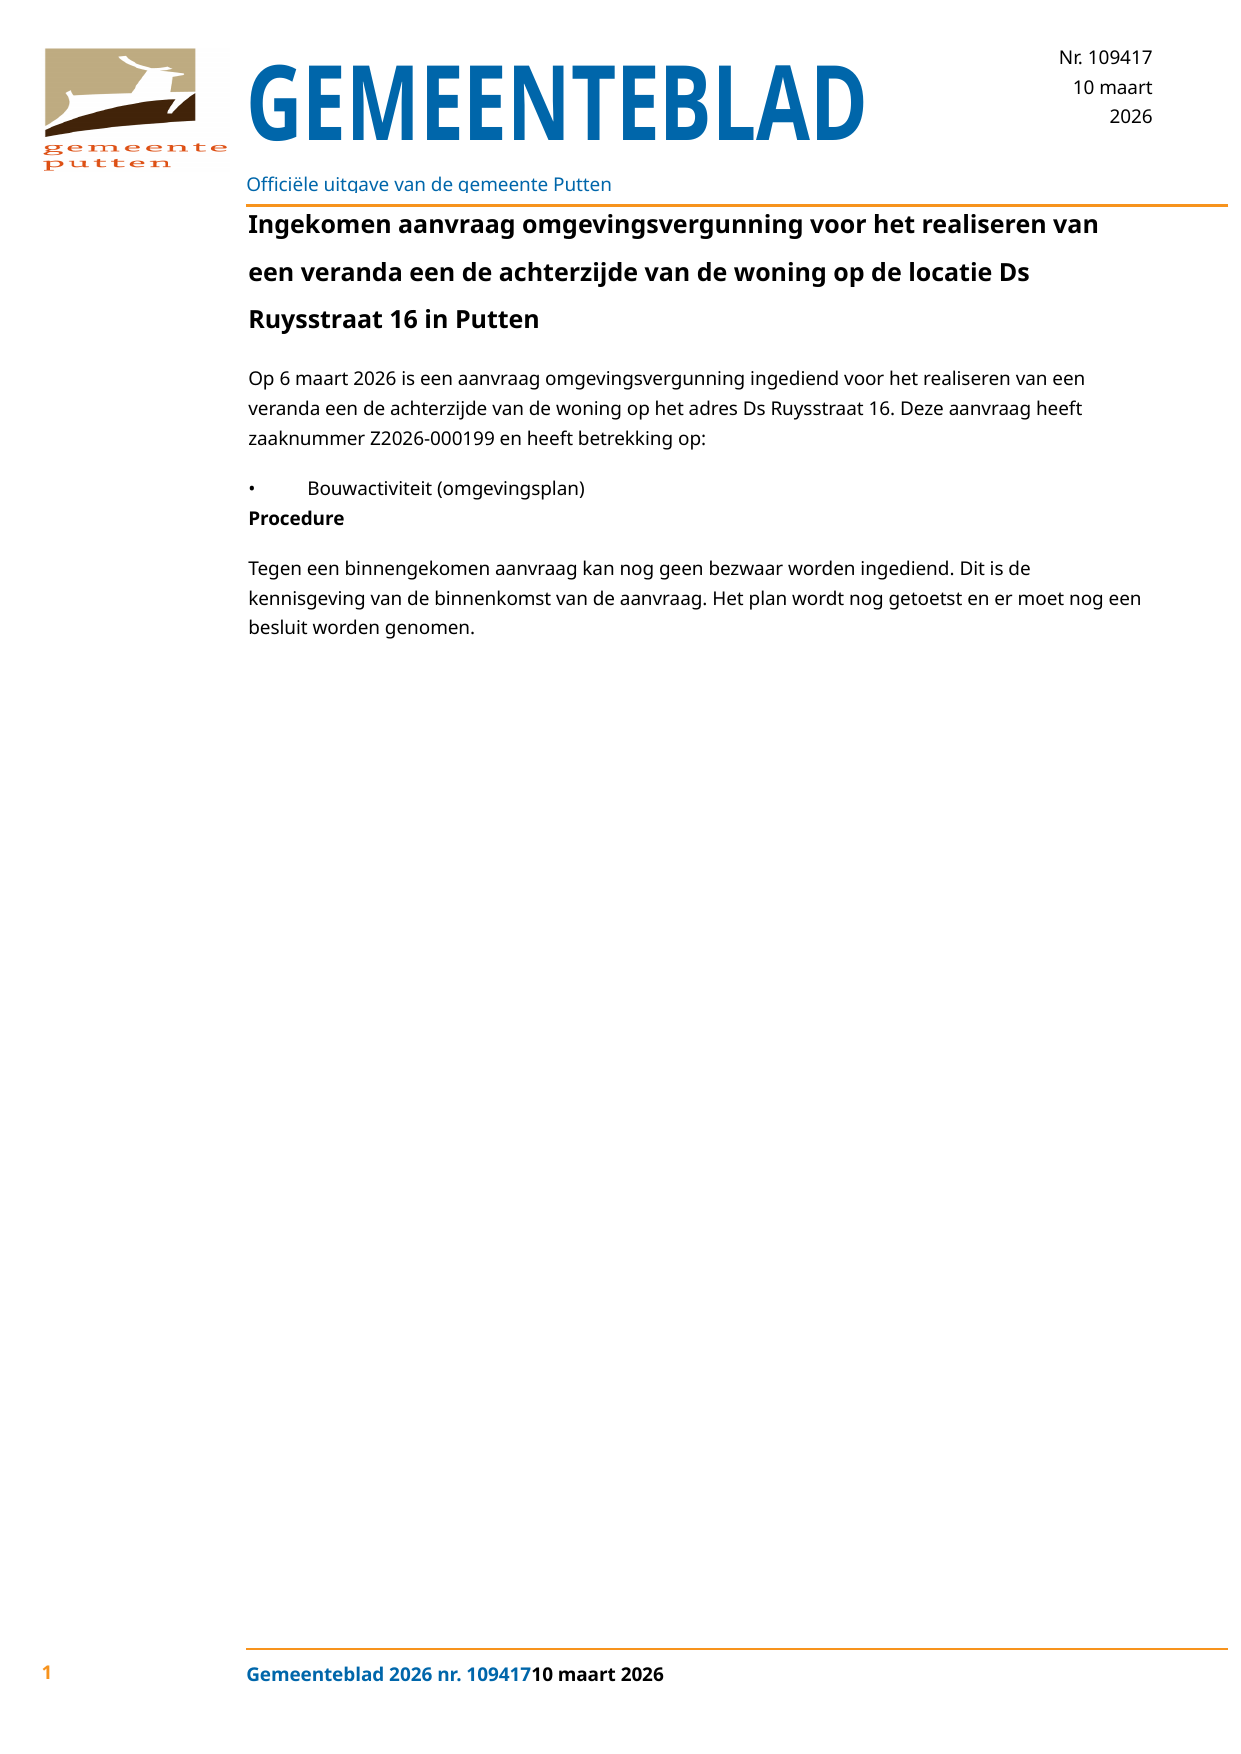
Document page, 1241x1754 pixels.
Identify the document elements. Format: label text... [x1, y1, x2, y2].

list Bouwactiviteit (omgevingsplan) [248, 475, 1152, 501]
text Procedure [248, 505, 1152, 530]
text Op 6 maart 2026 is een aanvraag omgevingsvergunning ingediend voor het realiseren van een veranda een de achterzijde van de woning op het adres Ds Ruysstraat 16. Deze aanvraag heeft zaaknummer Z2026-000199 en heeft betrekking op: [248, 366, 1152, 450]
text Ingekomen aanvraag omgevingsvergunning voor het realiseren van een veranda een de achterzijde van de woning op de locatie Ds Ruysstraat 16 in Putten [248, 207, 1152, 336]
picture [41, 47, 231, 172]
text Tegen een binnengekomen aanvraag kan nog geen bezwaar worden ingediend. Dit is de kennisgeving van de binnenkomst van de aanvraag. Het plan wordt nog getoetst en er moet nog een besluit worden genomen. [248, 555, 1152, 640]
